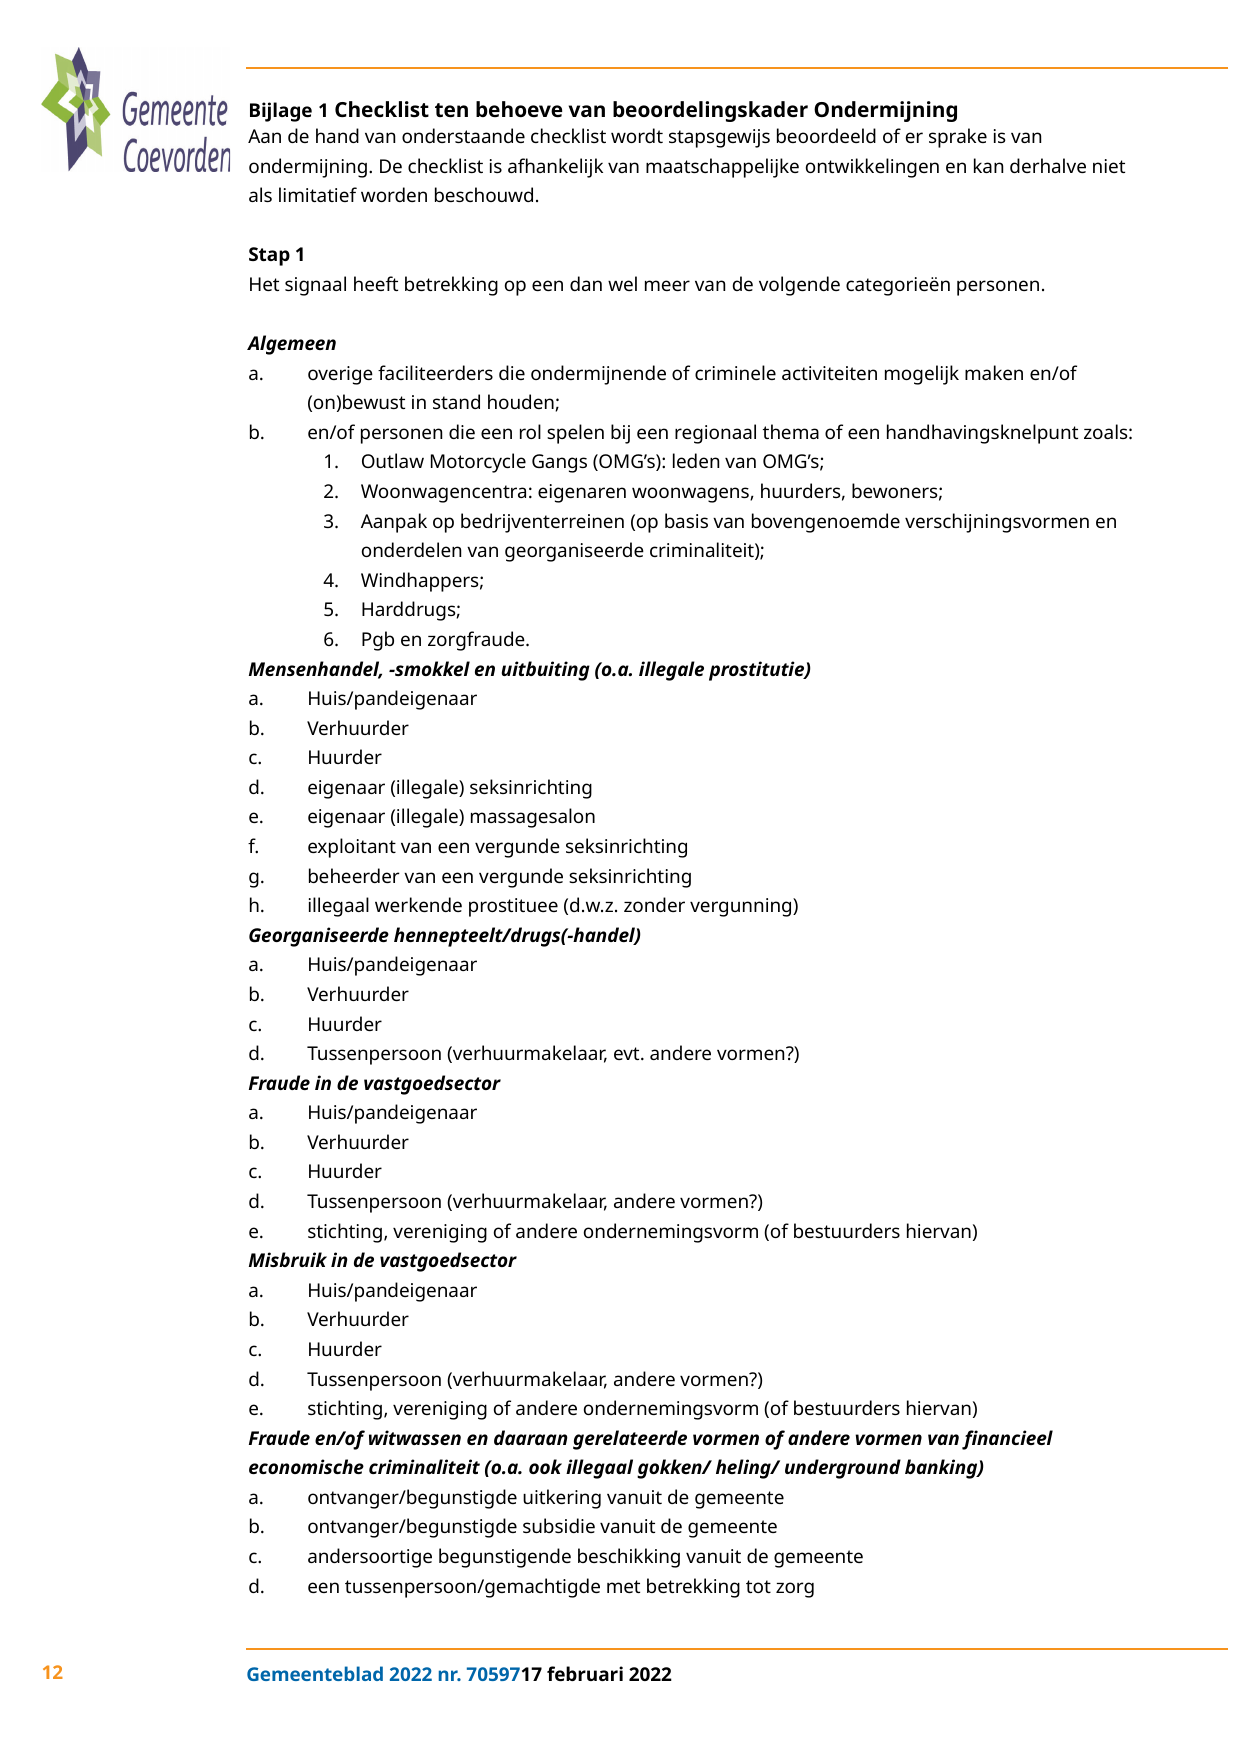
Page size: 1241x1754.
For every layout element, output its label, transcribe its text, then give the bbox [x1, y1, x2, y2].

list Huurder [248, 1159, 1152, 1184]
list Harddrugs; [323, 597, 1152, 622]
list Huurder [248, 1336, 1152, 1362]
list en/of personen die een rol spelen bij een regionaal thema of een handhavingsknelpunt zoals: [248, 419, 1152, 445]
text Bijlage 1 Checklist ten behoeve van beoordelingskader Ondermijning [248, 95, 1152, 123]
text Het signaal heeft betrekking op een dan wel meer van de volgende categorieën personen. [248, 271, 1152, 297]
list ontvanger/begunstigde uitkering vanuit de gemeente [248, 1484, 1152, 1510]
list Tussenpersoon (verhuurmakelaar, andere vormen?) [248, 1188, 1152, 1214]
list Huis/pandeigenaar [248, 1099, 1152, 1125]
list Verhuurder [248, 715, 1152, 741]
list Huurder [248, 744, 1152, 770]
list overige faciliteerders die ondermijnende of criminele activiteiten mogelijk maken en/of (on)bewust in stand houden; [248, 360, 1152, 415]
list andersoortige begunstigende beschikking vanuit de gemeente [248, 1543, 1152, 1569]
list stichting, vereniging of andere ondernemingsvorm (of bestuurders hiervan) [248, 1218, 1152, 1244]
list Tussenpersoon (verhuurmakelaar, andere vormen?) [248, 1366, 1152, 1392]
list ontvanger/begunstigde subsidie vanuit de gemeente [248, 1514, 1152, 1539]
text Fraude en/of witwassen en daaraan gerelateerde vormen of andere vormen van financieel economische criminaliteit (o.a. ook illegaal gokken/ heling/ underground banking) [248, 1425, 1152, 1480]
text Georganiseerde hennepteelt/drugs(-handel) [248, 922, 1152, 948]
list eigenaar (illegale) seksinrichting [248, 774, 1152, 800]
list een tussenpersoon/gemachtigde met betrekking tot zorg [248, 1573, 1152, 1599]
list Verhuurder [248, 1307, 1152, 1332]
list Huis/pandeigenaar [248, 685, 1152, 711]
text Misbruik in de vastgoedsector [248, 1247, 1152, 1273]
list Windhappers; [323, 567, 1152, 593]
list Huis/pandeigenaar [248, 952, 1152, 977]
list Woonwagencentra: eigenaren woonwagens, huurders, bewoners; [323, 478, 1152, 504]
text Stap 1 [248, 242, 1152, 267]
list exploitant van een vergunde seksinrichting [248, 833, 1152, 859]
text Fraude in de vastgoedsector [248, 1070, 1152, 1096]
list Outlaw Motorcycle Gangs (OMG’s): leden van OMG’s; [323, 449, 1152, 474]
list Verhuurder [248, 1129, 1152, 1155]
list Pgb en zorgfraude. [323, 626, 1152, 652]
list Tussenpersoon (verhuurmakelaar, evt. andere vormen?) [248, 1040, 1152, 1066]
list illegaal werkende prostituee (d.w.z. zonder vergunning) [248, 892, 1152, 918]
picture [41, 47, 231, 172]
list stichting, vereniging of andere ondernemingsvorm (of bestuurders hiervan) [248, 1395, 1152, 1421]
text Mensenhandel, -smokkel en uitbuiting (o.a. illegale prostitutie) [248, 656, 1152, 682]
list Huis/pandeigenaar [248, 1277, 1152, 1303]
text Algemeen [248, 330, 1152, 356]
list beheerder van een vergunde seksinrichting [248, 863, 1152, 889]
text Aan de hand van onderstaande checklist wordt stapsgewijs beoordeeld of er sprake is van ondermijning. De checklist is afhankelijk van maatschappelijke ontwikkelingen en kan derhalve niet als limitatief worden beschouwd. [248, 123, 1152, 208]
list Verhuurder [248, 981, 1152, 1007]
list eigenaar (illegale) massagesalon [248, 804, 1152, 829]
list Aanpak op bedrijventerreinen (op basis van bovengenoemde verschijningsvormen en onderdelen van georganiseerde criminaliteit); [323, 508, 1152, 563]
list Huurder [248, 1011, 1152, 1037]
